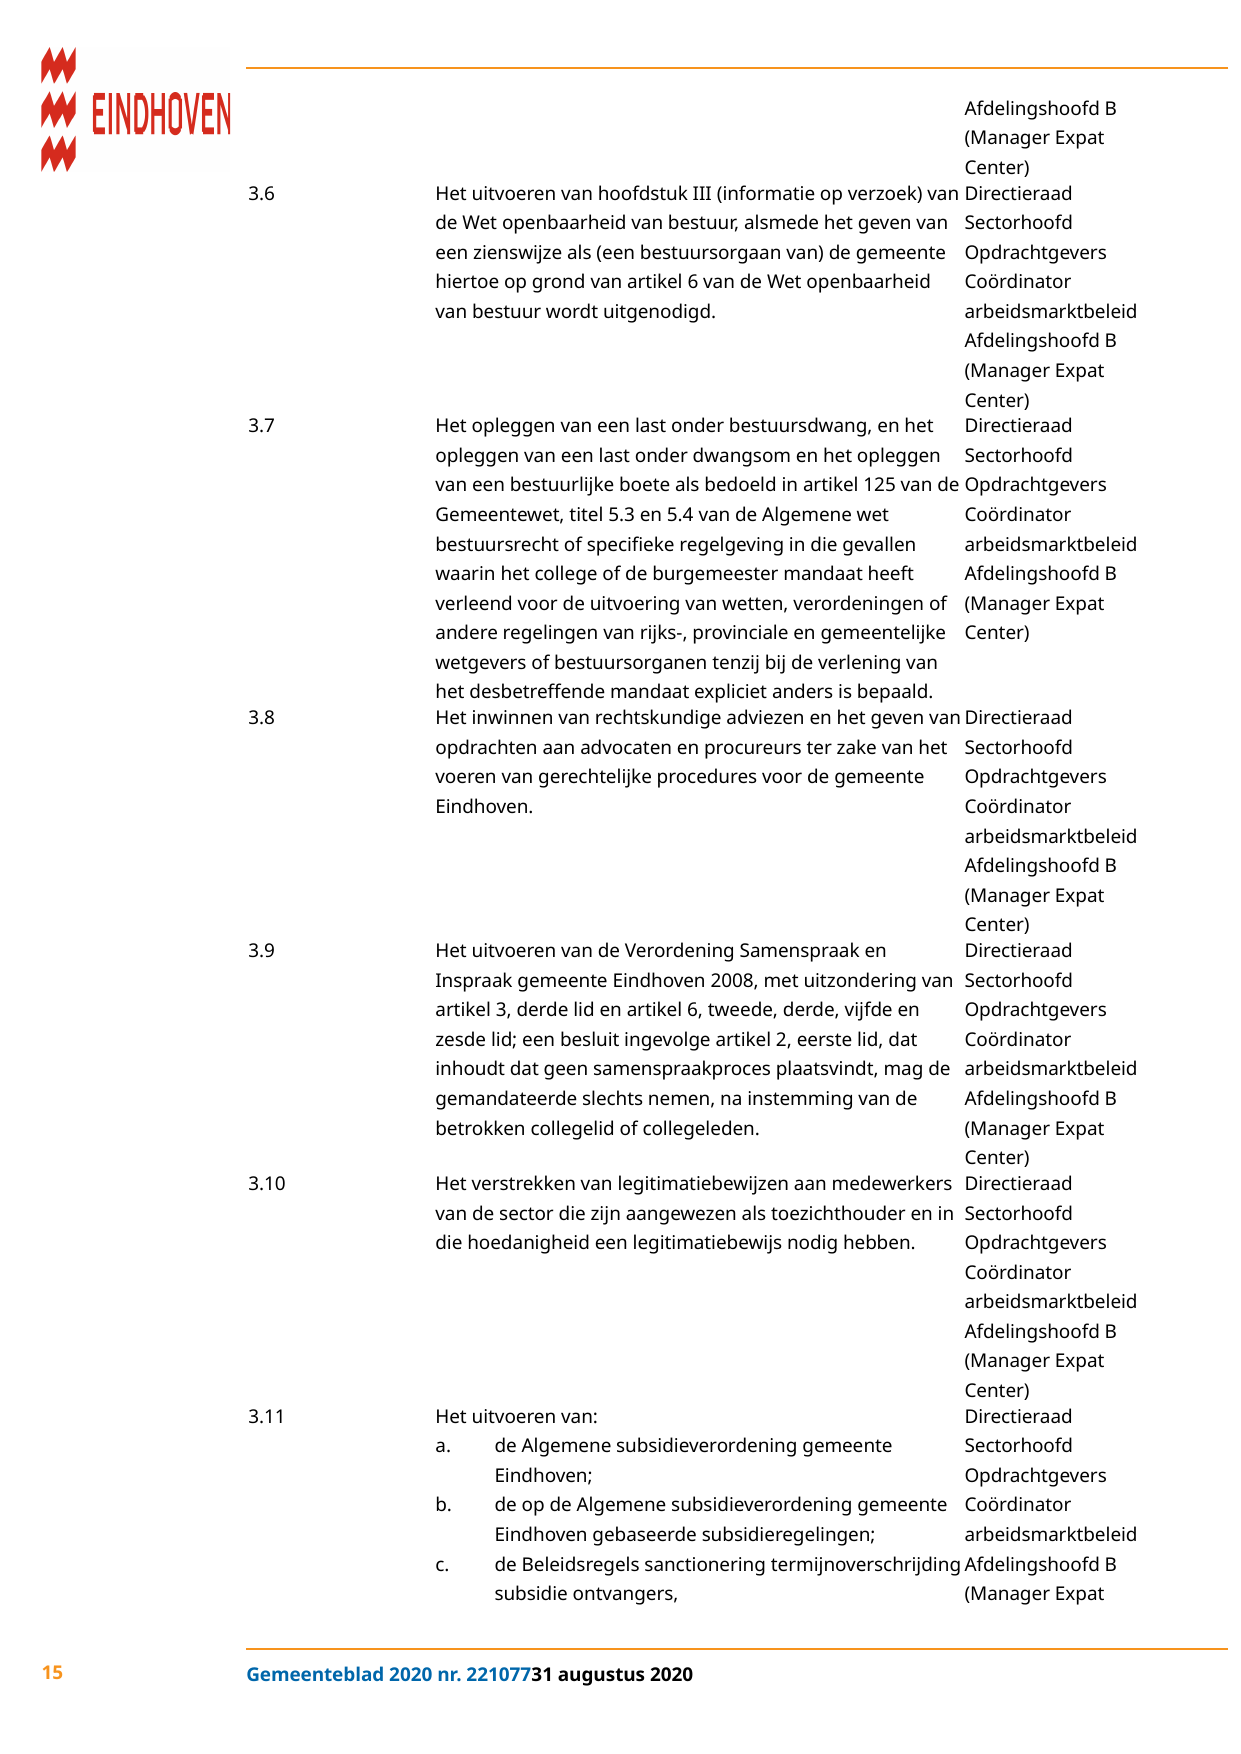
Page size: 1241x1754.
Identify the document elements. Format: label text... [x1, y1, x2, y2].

picture [41, 47, 231, 172]
table_cell 3.11 [248, 1403, 435, 1606]
table_cell 3.9 [248, 937, 435, 1170]
table_cell Directieraad Sectorhoofd Opdrachtgevers Coördinator arbeidsmarktbeleid Afdelingshoofd B (Manager Expat Center) [964, 413, 1152, 704]
table_cell Het uitvoeren van hoofdstuk III (informatie op verzoek) van de Wet openbaarheid van bestuur, alsmede het geven van een zienswijze als (een bestuursorgaan van) de gemeente hiertoe op grond van artikel 6 van de Wet openbaarheid van bestuur wordt uitgenodigd. [435, 180, 964, 412]
table_cell Directieraad Sectorhoofd Opdrachtgevers Coördinator arbeidsmarktbeleid Afdelingshoofd B (Manager Expat [964, 1403, 1152, 1606]
table_cell Directieraad Sectorhoofd Opdrachtgevers Coördinator arbeidsmarktbeleid Afdelingshoofd B (Manager Expat Center) [964, 180, 1152, 412]
table_cell Directieraad Sectorhoofd Opdrachtgevers Coördinator arbeidsmarktbeleid Afdelingshoofd B (Manager Expat Center) [964, 1170, 1152, 1403]
table_cell Directieraad Sectorhoofd Opdrachtgevers Coördinator arbeidsmarktbeleid Afdelingshoofd B (Manager Expat Center) [964, 937, 1152, 1170]
table_cell Het inwinnen van rechtskundige adviezen en het geven van opdrachten aan advocaten en procureurs ter zake van het voeren van gerechtelijke procedures voor de gemeente Eindhoven. [435, 705, 964, 937]
table_cell Het opleggen van een last onder bestuursdwang, en het opleggen van een last onder dwangsom en het opleggen van een bestuurlijke boete als bedoeld in artikel 125 van de Gemeentewet, titel 5.3 en 5.4 van de Algemene wet bestuursrecht of specifieke regelgeving in die gevallen waarin het college of de burgemeester mandaat heeft verleend voor de uitvoering van wetten, verordeningen of andere regelingen van rijks-, provinciale en gemeentelijke wetgevers of bestuursorganen tenzij bij de verlening van het desbetreffende mandaat expliciet anders is bepaald. [435, 413, 964, 704]
table_cell [435, 95, 964, 180]
table_cell 3.7 [248, 413, 435, 704]
table_cell Het uitvoeren van de Verordening Samenspraak en Inspraak gemeente Eindhoven 2008, met uitzondering van artikel 3, derde lid en artikel 6, tweede, derde, vijfde en zesde lid; een besluit ingevolge artikel 2, eerste lid, dat inhoudt dat geen samenspraakproces plaatsvindt, mag de gemandateerde slechts nemen, na instemming van de betrokken collegelid of collegeleden. [435, 937, 964, 1170]
table_cell Directieraad Sectorhoofd Opdrachtgevers Coördinator arbeidsmarktbeleid Afdelingshoofd B (Manager Expat Center) [964, 705, 1152, 937]
table_cell [248, 95, 435, 180]
table_cell Het verstrekken van legitimatiebewijzen aan medewerkers van de sector die zijn aangewezen als toezichthouder en in die hoedanigheid een legitimatiebewijs nodig hebben. [435, 1170, 964, 1403]
table_cell Het uitvoeren van: de Algemene subsidieverordening gemeente Eindhoven; de op de Algemene subsidieverordening gemeente Eindhoven gebaseerde subsidieregelingen; de Beleidsregels sanctionering termijnoverschrijding subsidie ontvangers, [435, 1403, 964, 1606]
table_cell Afdelingshoofd B (Manager Expat Center) [964, 95, 1152, 180]
table_cell 3.8 [248, 705, 435, 937]
table_cell 3.10 [248, 1170, 435, 1403]
table_cell 3.6 [248, 180, 435, 412]
